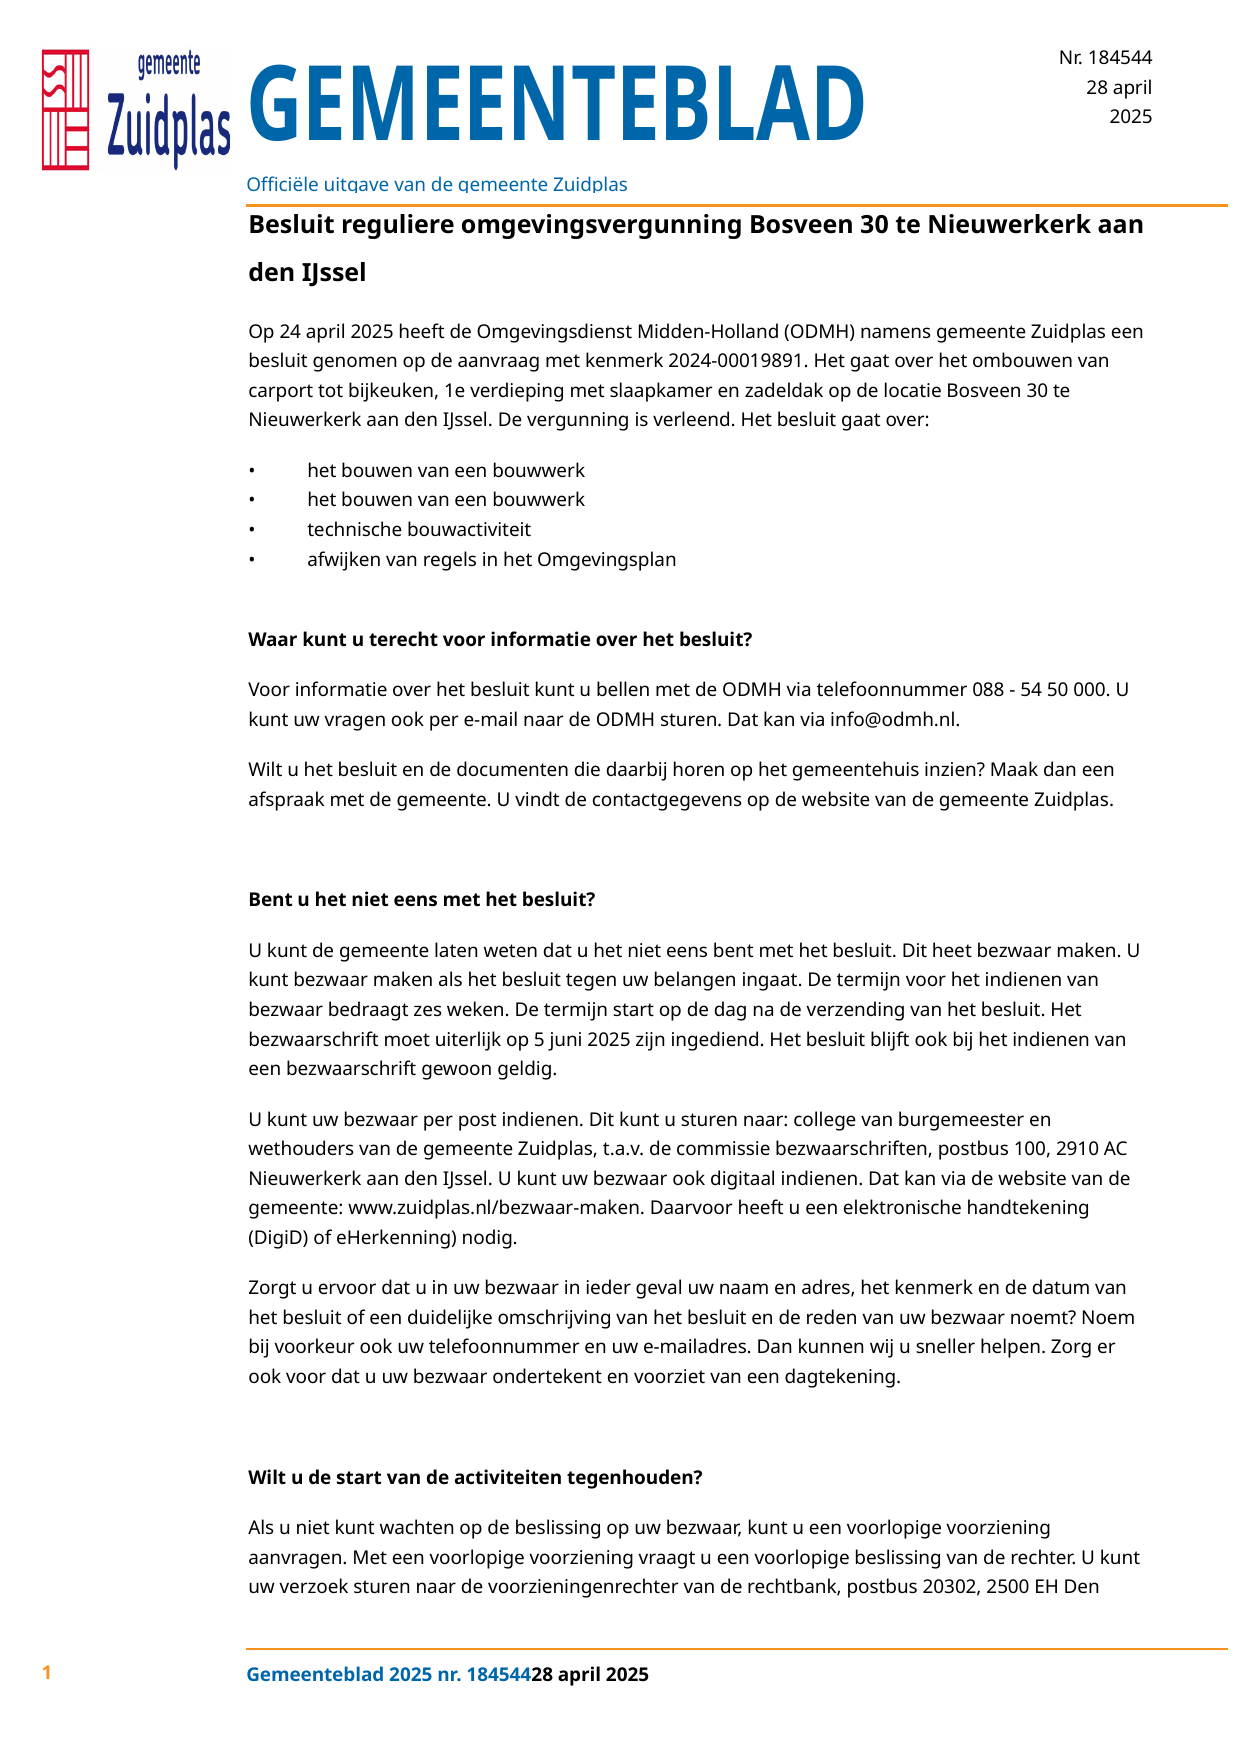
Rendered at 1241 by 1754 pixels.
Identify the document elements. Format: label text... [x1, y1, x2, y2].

text U kunt uw bezwaar per post indienen. Dit kunt u sturen naar: college van burgemeester en wethouders van de gemeente Zuidplas, t.a.v. de commissie bezwaarschriften, postbus 100, 2910 AC Nieuwerkerk aan den IJssel. U kunt uw bezwaar ook digitaal indienen. Dat kan via de website van de gemeente: www.zuidplas.nl/bezwaar-maken. Daarvoor heeft u een elektronische handtekening (DigiD) of eHerkenning) nodig. [248, 1106, 1152, 1250]
text Bent u het niet eens met het besluit? [248, 887, 1152, 912]
list het bouwen van een bouwwerk [248, 487, 1152, 512]
list afwijken van regels in het Omgevingsplan [248, 546, 1152, 572]
list technische bouwactiviteit [248, 516, 1152, 542]
text Besluit reguliere omgevingsvergunning Bosveen 30 te Nieuwerkerk aan den IJssel [248, 207, 1152, 288]
text Wilt u de start van de activiteiten tegenhouden? [248, 1464, 1152, 1490]
list het bouwen van een bouwwerk [248, 457, 1152, 483]
text Als u niet kunt wachten op de beslissing op uw bezwaar, kunt u een voorlopige voorziening aanvragen. Met een voorlopige voorziening vraagt u een voorlopige beslissing van de rechter. U kunt uw verzoek sturen naar de voorzieningenrechter van de rechtbank, postbus 20302, 2500 EH Den [248, 1514, 1152, 1599]
text Op 24 april 2025 heeft de Omgevingsdienst Midden-Holland (ODMH) namens gemeente Zuidplas een besluit genomen op de aanvraag met kenmerk 2024-00019891. Het gaat over het ombouwen van carport tot bijkeuken, 1e verdieping met slaapkamer en zadeldak op de locatie Bosveen 30 te Nieuwerkerk aan den IJssel. De vergunning is verleend. Het besluit gaat over: [248, 318, 1152, 432]
text Waar kunt u terecht voor informatie over het besluit? [248, 626, 1152, 652]
text Wilt u het besluit en de documenten die daarbij horen op het gemeentehuis inzien? Maak dan een afspraak met de gemeente. U vindt de contactgegevens op de website van de gemeente Zuidplas. [248, 756, 1152, 812]
picture [41, 47, 231, 172]
text U kunt de gemeente laten weten dat u het niet eens bent met het besluit. Dit heet bezwaar maken. U kunt bezwaar maken als het besluit tegen uw belangen ingaat. De termijn voor het indienen van bezwaar bedraagt zes weken. De termijn start op de dag na de verzending van het besluit. Het bezwaarschrift moet uiterlijk op 5 juni 2025 zijn ingediend. Het besluit blijft ook bij het indienen van een bezwaarschrift gewoon geldig. [248, 937, 1152, 1081]
text Zorgt u ervoor dat u in uw bezwaar in ieder geval uw naam en adres, het kenmerk en de datum van het besluit of een duidelijke omschrijving van het besluit en de reden van uw bezwaar noemt? Noem bij voorkeur ook uw telefoonnummer en uw e-mailadres. Dan kunnen wij u sneller helpen. Zorg er ook voor dat u uw bezwaar ondertekent en voorziet van een dagtekening. [248, 1274, 1152, 1389]
text Voor informatie over het besluit kunt u bellen met de ODMH via telefoonnummer 088 - 54 50 000. U kunt uw vragen ook per e-mail naar de ODMH sturen. Dat kan via info@odmh.nl. [248, 676, 1152, 732]
